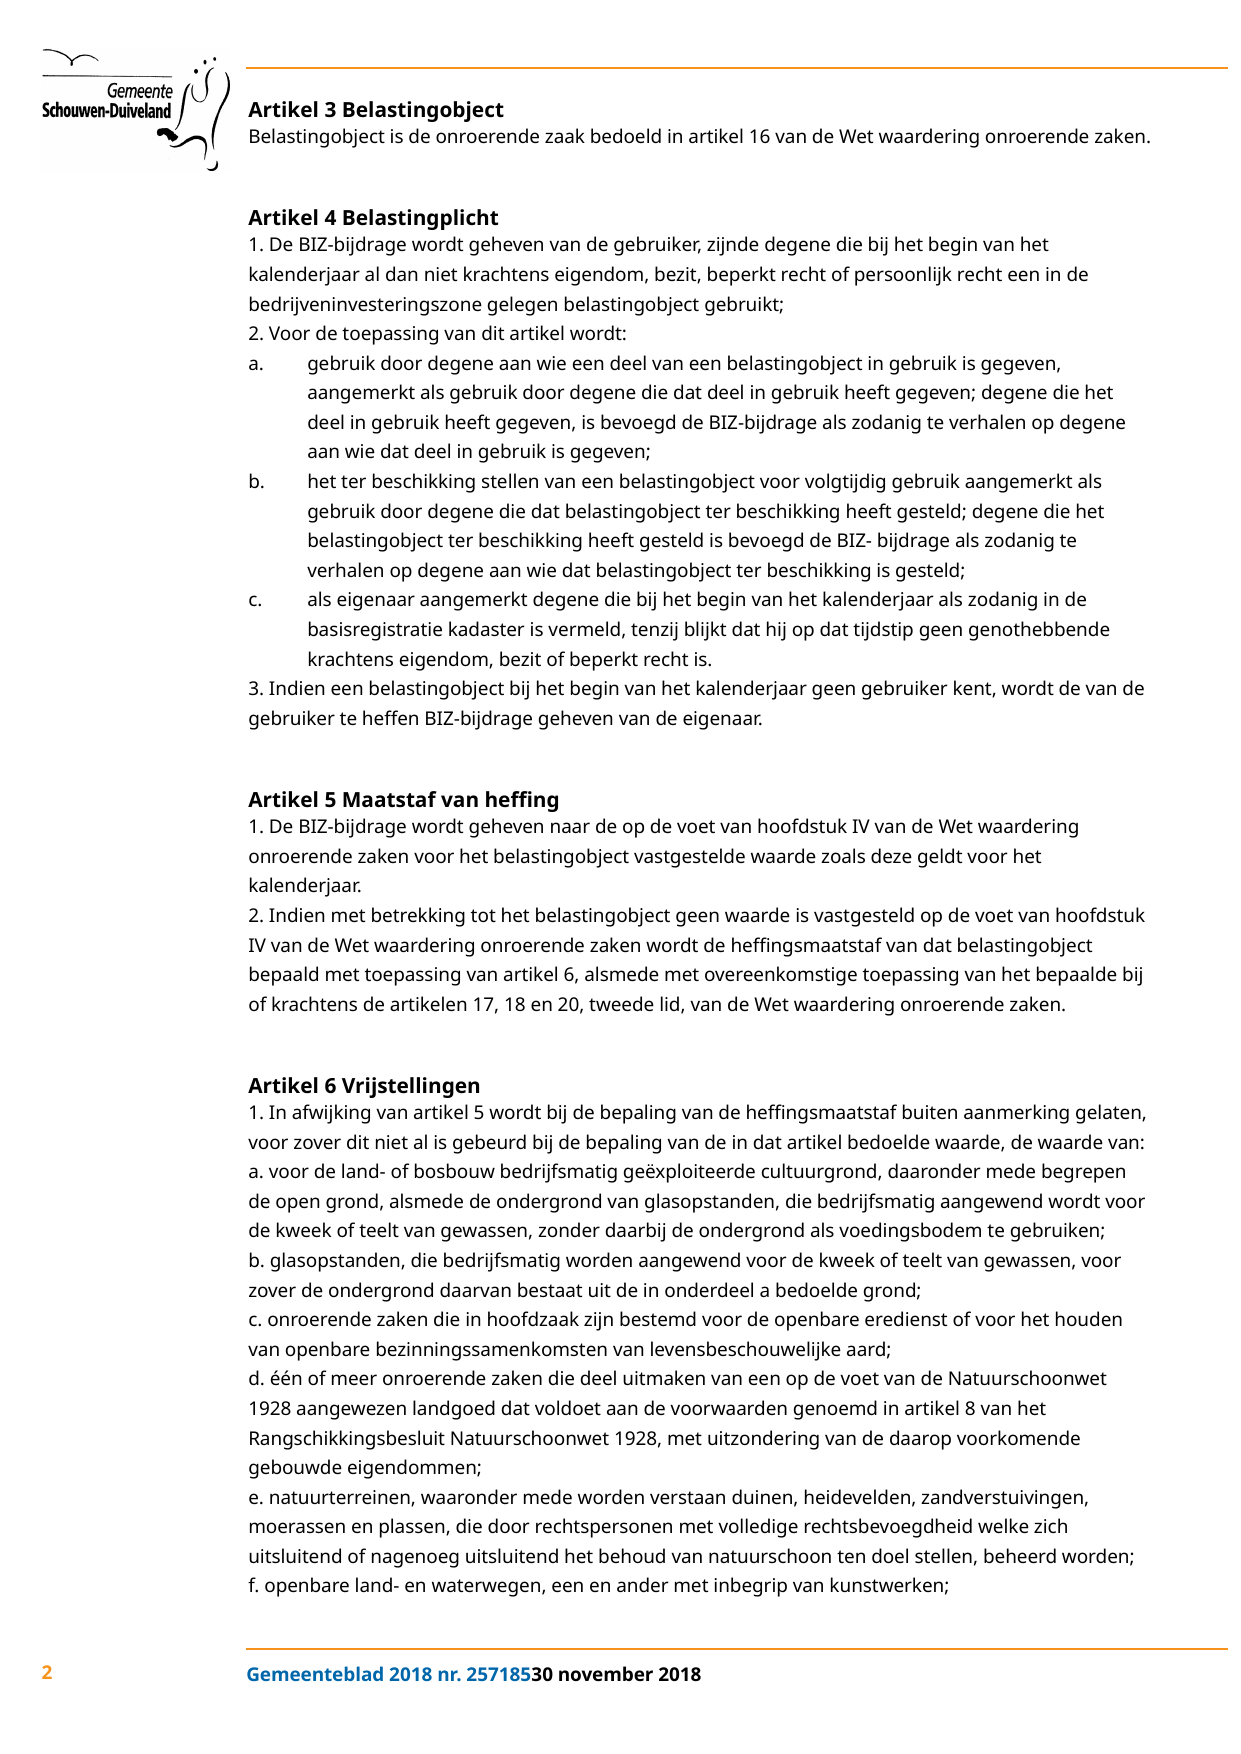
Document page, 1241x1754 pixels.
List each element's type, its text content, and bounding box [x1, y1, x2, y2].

list gebruik door degene aan wie een deel van een belastingobject in gebruik is gegeven, aangemerkt als gebruik door degene die dat deel in gebruik heeft gegeven; degene die het deel in gebruik heeft gegeven, is bevoegd de BIZ-bijdrage als zodanig te verhalen op degene aan wie dat deel in gebruik is gegeven; [248, 350, 1152, 464]
text Artikel 5 Maatstaf van heffing [248, 785, 1152, 813]
list het ter beschikking stellen van een belastingobject voor volgtijdig gebruik aangemerkt als gebruik door degene die dat belastingobject ter beschikking heeft gesteld; degene die het belastingobject ter beschikking heeft gesteld is bevoegd de BIZ- bijdrage als zodanig te verhalen op degene aan wie dat belastingobject ter beschikking is gesteld; [248, 468, 1152, 583]
text c. onroerende zaken die in hoofdzaak zijn bestemd voor de openbare eredienst of voor het houden van openbare bezinningssamenkomsten van levensbeschouwelijke aard; [248, 1306, 1152, 1362]
text 1. De BIZ-bijdrage wordt geheven naar de op de voet van hoofdstuk IV van de Wet waardering onroerende zaken voor het belastingobject vastgestelde waarde zoals deze geldt voor het kalenderjaar. [248, 813, 1152, 898]
text b. glasopstanden, die bedrijfsmatig worden aangewend voor de kweek of teelt van gewassen, voor zover de ondergrond daarvan bestaat uit de in onderdeel a bedoelde grond; [248, 1247, 1152, 1303]
text 2. Voor de toepassing van dit artikel wordt: [248, 320, 1152, 346]
picture [41, 47, 231, 172]
text Artikel 3 Belastingobject [248, 95, 1152, 123]
text f. openbare land- en waterwegen, een en ander met inbegrip van kunstwerken; [248, 1573, 1152, 1598]
text Belastingobject is de onroerende zaak bedoeld in artikel 16 van de Wet waardering onroerende zaken. [248, 123, 1152, 149]
text Artikel 4 Belastingplicht [248, 203, 1152, 232]
text e. natuurterreinen, waaronder mede worden verstaan duinen, heidevelden, zandverstuivingen, moerassen en plassen, die door rechtspersonen met volledige rechtsbevoegdheid welke zich uitsluitend of nagenoeg uitsluitend het behoud van natuurschoon ten doel stellen, beheerd worden; [248, 1484, 1152, 1569]
text 1. In afwijking van artikel 5 wordt bij de bepaling van de heffingsmaatstaf buiten aanmerking gelaten, voor zover dit niet al is gebeurd bij de bepaling van de in dat artikel bedoelde waarde, de waarde van: [248, 1099, 1152, 1155]
text a. voor de land- of bosbouw bedrijfsmatig geëxploiteerde cultuurgrond, daaronder mede begrepen de open grond, alsmede de ondergrond van glasopstanden, die bedrijfsmatig aangewend wordt voor de kweek of teelt van gewassen, zonder daarbij de ondergrond als voedingsbodem te gebruiken; [248, 1158, 1152, 1243]
text d. één of meer onroerende zaken die deel uitmaken van een op de voet van de Natuurschoonwet 1928 aangewezen landgoed dat voldoet aan de voorwaarden genoemd in artikel 8 van het Rangschikkingsbesluit Natuurschoonwet 1928, met uitzondering van de daarop voorkomende gebouwde eigendommen; [248, 1366, 1152, 1480]
text Artikel 6 Vrijstellingen [248, 1071, 1152, 1099]
text 2. Indien met betrekking tot het belastingobject geen waarde is vastgesteld op de voet van hoofdstuk IV van de Wet waardering onroerende zaken wordt de heffingsmaatstaf van dat belastingobject bepaald met toepassing van artikel 6, alsmede met overeenkomstige toepassing van het bepaalde bij of krachtens de artikelen 17, 18 en 20, tweede lid, van de Wet waardering onroerende zaken. [248, 902, 1152, 1017]
text 3. Indien een belastingobject bij het begin van het kalenderjaar geen gebruiker kent, wordt de van de gebruiker te heffen BIZ-bijdrage geheven van de eigenaar. [248, 675, 1152, 731]
list als eigenaar aangemerkt degene die bij het begin van het kalenderjaar als zodanig in de basisregistratie kadaster is vermeld, tenzij blijkt dat hij op dat tijdstip geen genothebbende krachtens eigendom, bezit of beperkt recht is. [248, 587, 1152, 672]
text 1. De BIZ-bijdrage wordt geheven van de gebruiker, zijnde degene die bij het begin van het kalenderjaar al dan niet krachtens eigendom, bezit, beperkt recht of persoonlijk recht een in de bedrijveninvesteringszone gelegen belastingobject gebruikt; [248, 232, 1152, 317]
